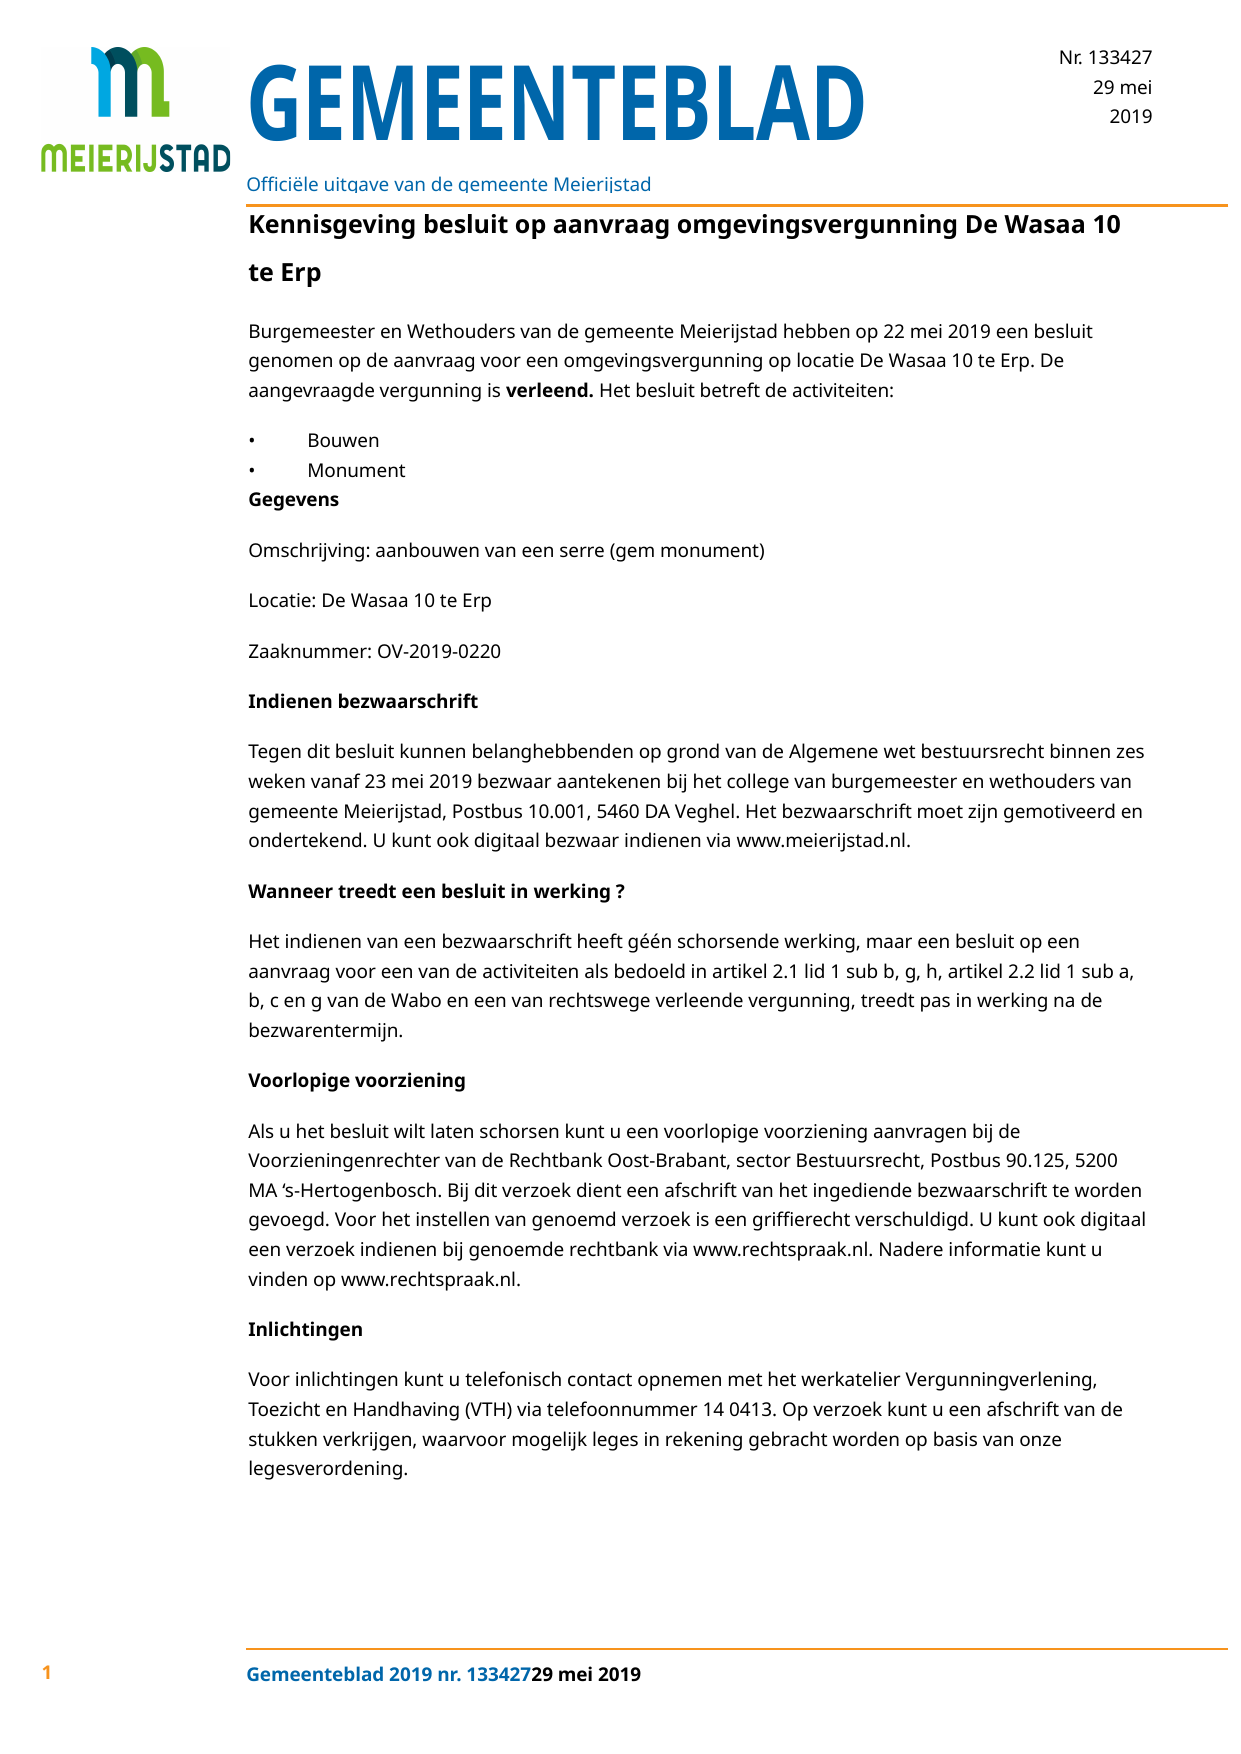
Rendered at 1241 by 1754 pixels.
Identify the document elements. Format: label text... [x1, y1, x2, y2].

text Tegen dit besluit kunnen belanghebbenden op grond van de Algemene wet bestuursrecht binnen zes weken vanaf 23 mei 2019 bezwaar aantekenen bij het college van burgemeester en wethouders van gemeente Meierijstad, Postbus 10.001, 5460 DA Veghel. Het bezwaarschrift moet zijn gemotiveerd en ondertekend. U kunt ook digitaal bezwaar indienen via www.meierijstad.nl. [248, 739, 1152, 853]
text Zaaknummer: OV-2019-0220 [248, 638, 1152, 664]
text Indienen bezwaarschrift [248, 688, 1152, 714]
text Het indienen van een bezwaarschrift heeft géén schorsende werking, maar een besluit op een aanvraag voor een van de activiteiten als bedoeld in artikel 2.1 lid 1 sub b, g, h, artikel 2.2 lid 1 sub a, b, c en g van de Wabo en een van rechtswege verleende vergunning, treedt pas in werking na de bezwarentermijn. [248, 928, 1152, 1043]
text Kennisgeving besluit op aanvraag omgevingsvergunning De Wasaa 10 te Erp [248, 207, 1152, 288]
text Als u het besluit wilt laten schorsen kunt u een voorlopige voorziening aanvragen bij de Voorzieningenrechter van de Rechtbank Oost-Brabant, sector Bestuursrecht, Postbus 90.125, 5200 MA ‘s-Hertogenbosch. Bij dit verzoek dient een afschrift van het ingediende bezwaarschrift te worden gevoegd. Voor het instellen van genoemd verzoek is een griffierecht verschuldigd. U kunt ook digitaal een verzoek indienen bij genoemde rechtbank via www.rechtspraak.nl. Nadere informatie kunt u vinden op www.rechtspraak.nl. [248, 1118, 1152, 1292]
text Wanneer treedt een besluit in werking ? [248, 878, 1152, 904]
list Monument [248, 457, 1152, 483]
text Gegevens [248, 487, 1152, 512]
text Inlichtingen [248, 1316, 1152, 1342]
text Voorlopige voorziening [248, 1067, 1152, 1093]
text Locatie: De Wasaa 10 te Erp [248, 587, 1152, 613]
text Voor inlichtingen kunt u telefonisch contact opnemen met het werkatelier Vergunningverlening, Toezicht en Handhaving (VTH) via telefoonnummer 14 0413. Op verzoek kunt u een afschrift van de stukken verkrijgen, waarvoor mogelijk leges in rekening gebracht worden op basis van onze legesverordening. [248, 1367, 1152, 1481]
text Omschrijving: aanbouwen van een serre (gem monument) [248, 537, 1152, 563]
picture [41, 47, 231, 172]
list Bouwen [248, 427, 1152, 453]
text Burgemeester en Wethouders van de gemeente Meierijstad hebben op 22 mei 2019 een besluit genomen op de aanvraag voor een omgevingsvergunning op locatie De Wasaa 10 te Erp. De aangevraagde vergunning is verleend. Het besluit betreft de activiteiten: [248, 318, 1152, 403]
